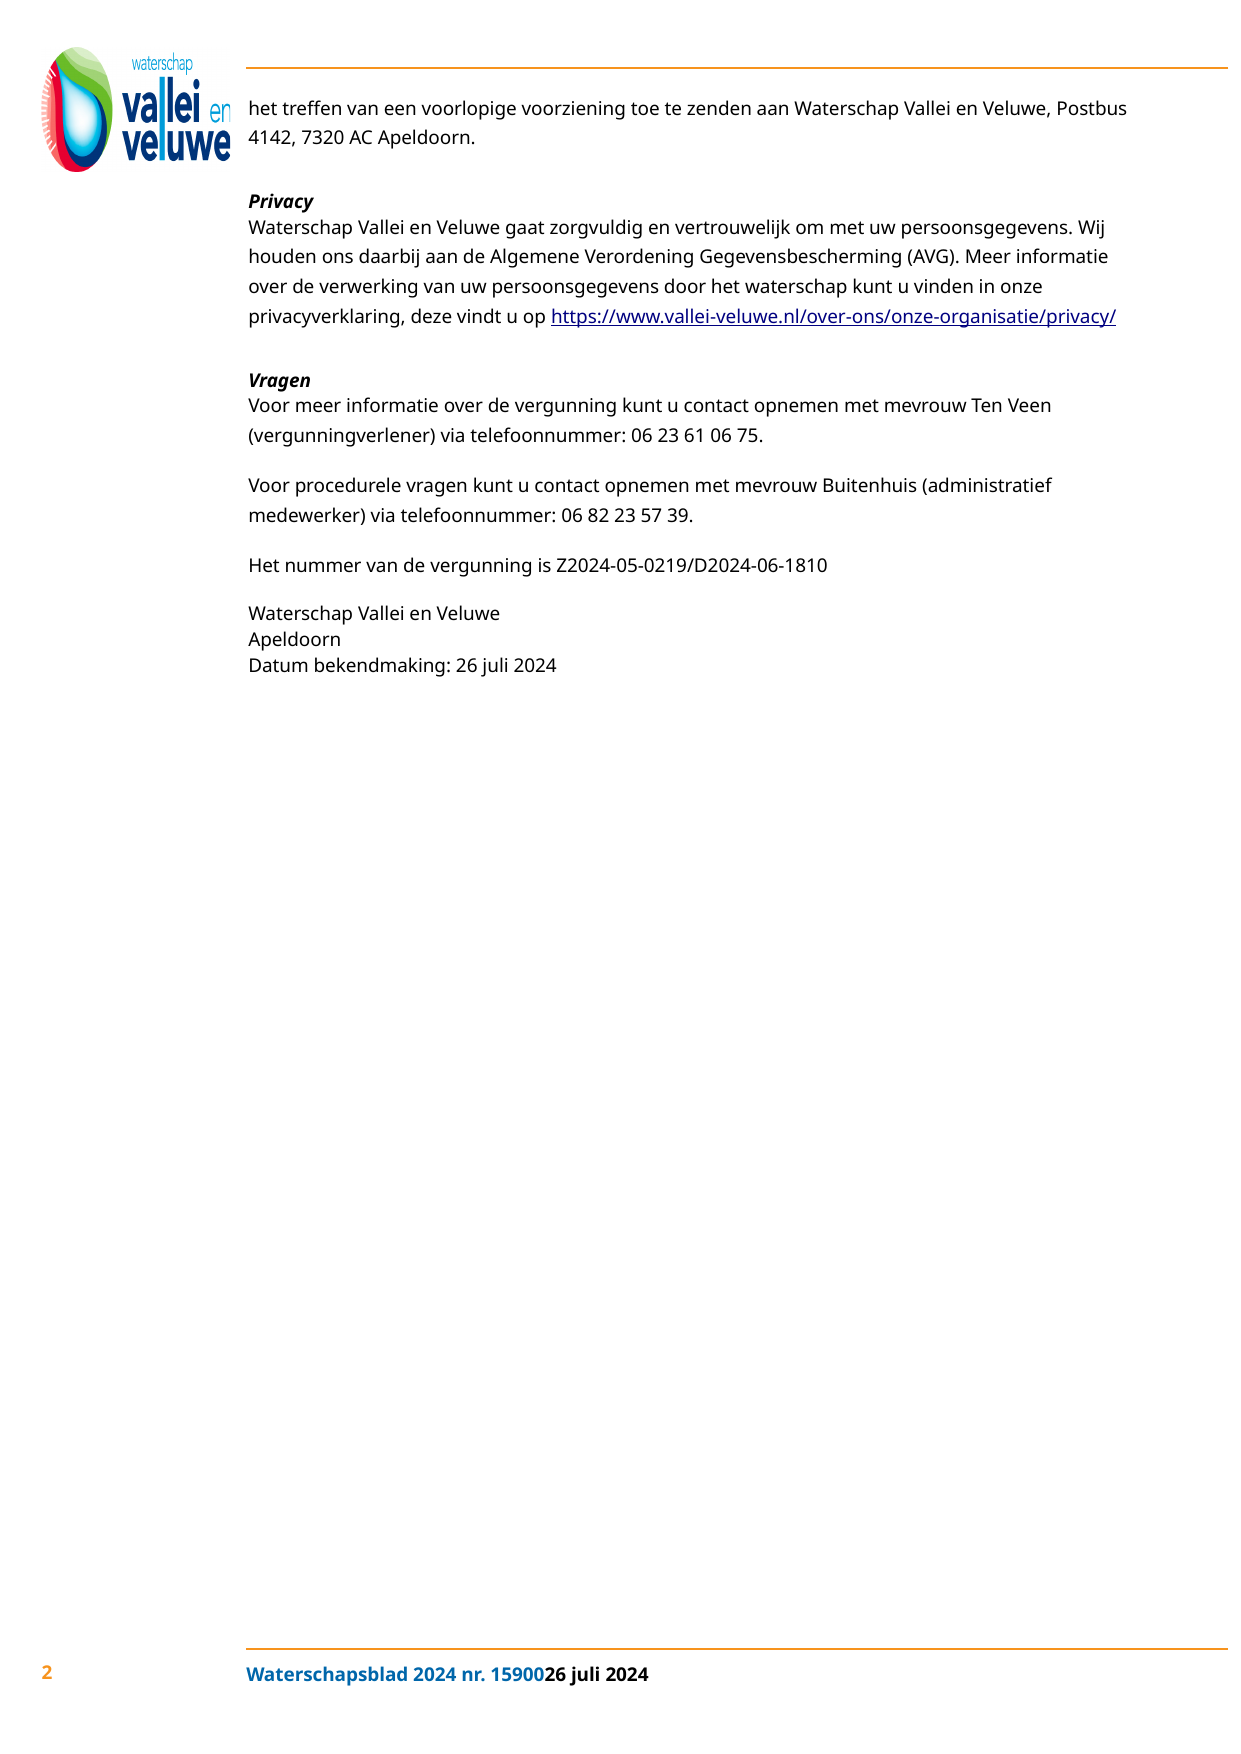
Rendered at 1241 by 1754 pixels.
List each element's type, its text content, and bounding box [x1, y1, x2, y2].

text Waterschap Vallei en Veluwe [248, 600, 1152, 626]
text het treffen van een voorlopige voorziening toe te zenden aan Waterschap Vallei en Veluwe, Postbus 4142, 7320 AC Apeldoorn. [248, 95, 1152, 150]
text Waterschap Vallei en Veluwe gaat zorgvuldig en vertrouwelijk om met uw persoonsgegevens. Wij houden ons daarbij aan de Algemene Verordening Gegevensbescherming (AVG). Meer informatie over de verwerking van uw persoonsgegevens door het waterschap kunt u vinden in onze privacyverklaring, deze vindt u op https://www.vallei-veluwe.nl/over-ons/onze-organisatie/privacy/ [248, 214, 1152, 328]
text Privacy [248, 188, 1152, 214]
text Voor procedurele vragen kunt u contact opnemen met mevrouw Buitenhuis (administratief medewerker) via telefoonnummer: 06 82 23 57 39. [248, 472, 1152, 528]
text Datum bekendmaking: 26 juli 2024 [248, 652, 1152, 677]
picture [41, 47, 231, 172]
text Voor meer informatie over de vergunning kunt u contact opnemen met mevrouw Ten Veen (vergunningverlener) via telefoonnummer: 06 23 61 06 75. [248, 392, 1152, 448]
text Vragen [248, 367, 1152, 392]
text Apeldoorn [248, 626, 1152, 652]
text Het nummer van de vergunning is Z2024-05-0219/D2024-06-1810 [248, 552, 1152, 578]
